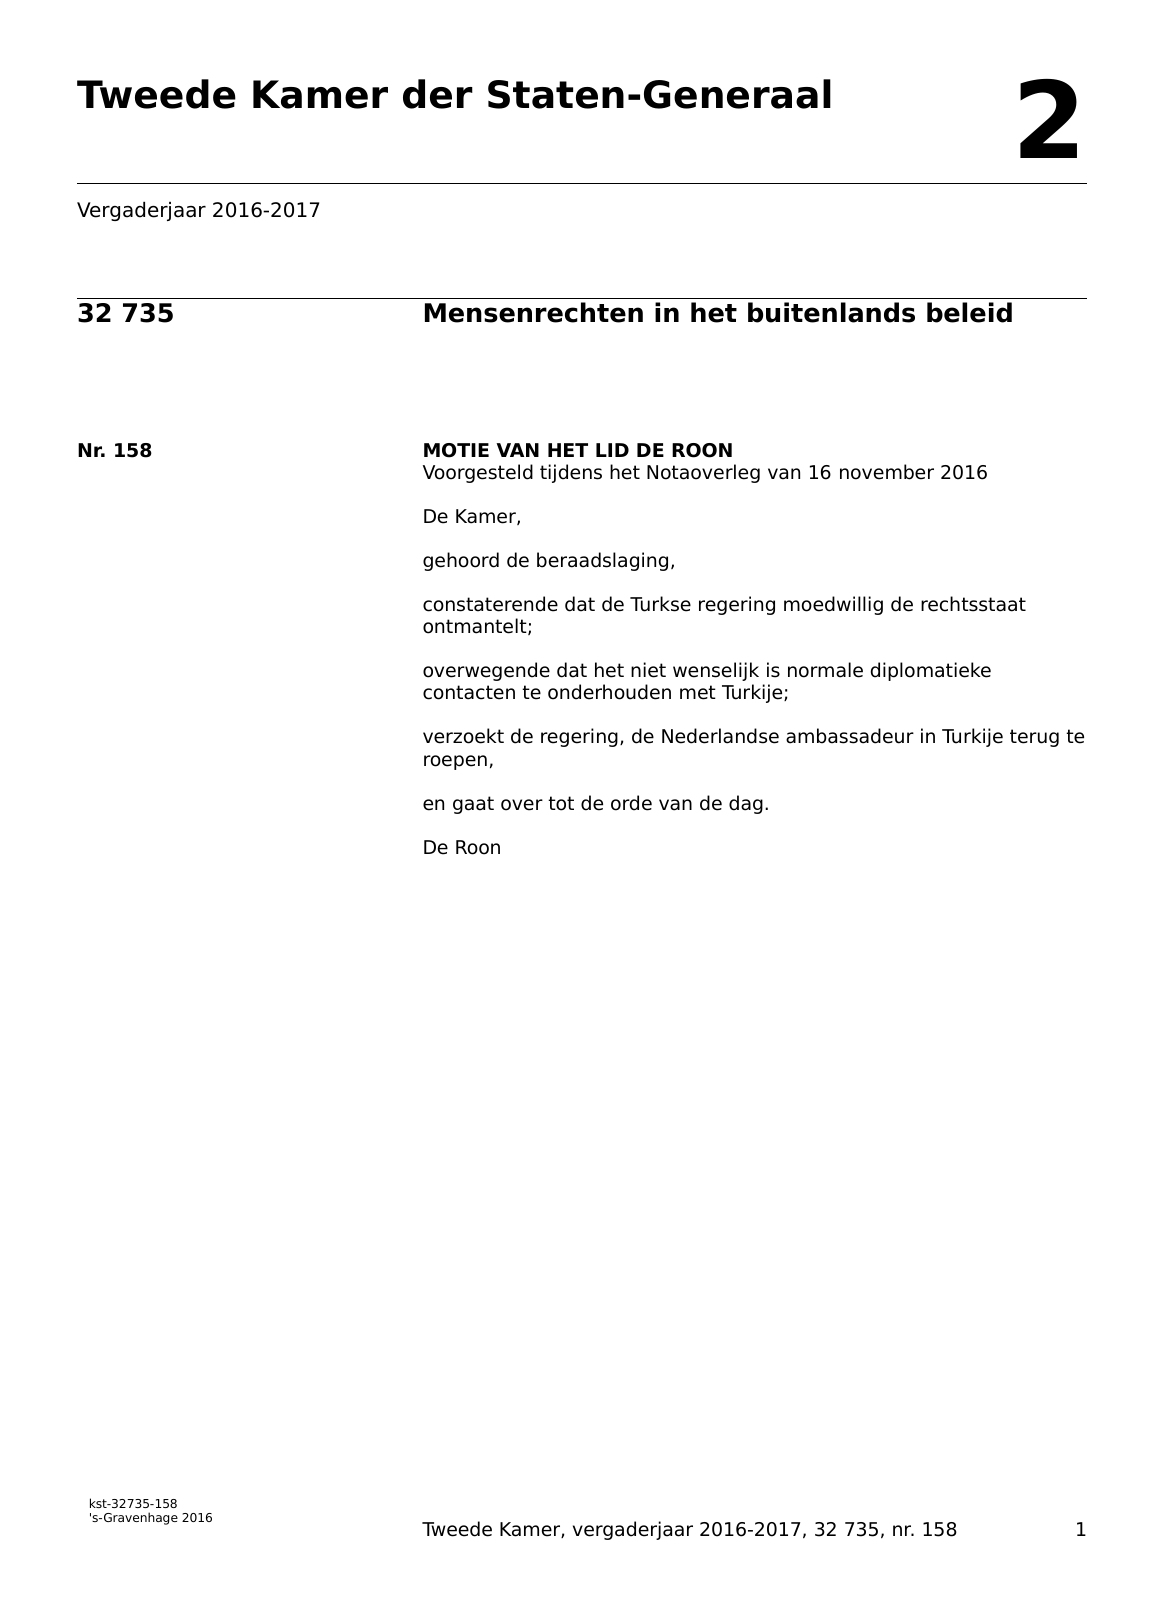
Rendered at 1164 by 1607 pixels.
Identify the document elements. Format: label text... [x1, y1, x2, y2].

table_header Tweede Kamer der Staten-Generaal [77, 59, 886, 183]
table_cell Vergaderjaar 2016-2017 [77, 184, 1087, 298]
text en gaat over tot de orde van de dag. [422, 793, 1087, 814]
text De Kamer, [422, 506, 1087, 528]
text kst-32735-158 [88, 1497, 323, 1511]
text 's-Gravenhage 2016 [88, 1511, 323, 1525]
text overwegende dat het niet wenselijk is normale diplomatieke contacten te onderhouden met Turkije; [422, 660, 1087, 704]
subtitle Nr. 158 MOTIE VAN HET LID DE ROON [77, 440, 1087, 462]
subtitle 32 735 Mensenrechten in het buitenlands beleid [77, 299, 1087, 329]
text Voorgesteld tijdens het Notaoverleg van 16 november 2016 [422, 462, 1087, 484]
text gehoord de beraadslaging, [422, 550, 1087, 572]
text constaterende dat de Turkse regering moedwillig de rechtsstaat ontmantelt; [422, 594, 1087, 638]
text verzoekt de regering, de Nederlandse ambassadeur in Turkije terug te roepen, [422, 726, 1087, 770]
text De Roon [422, 837, 1087, 859]
table_header 2 [886, 59, 1087, 183]
